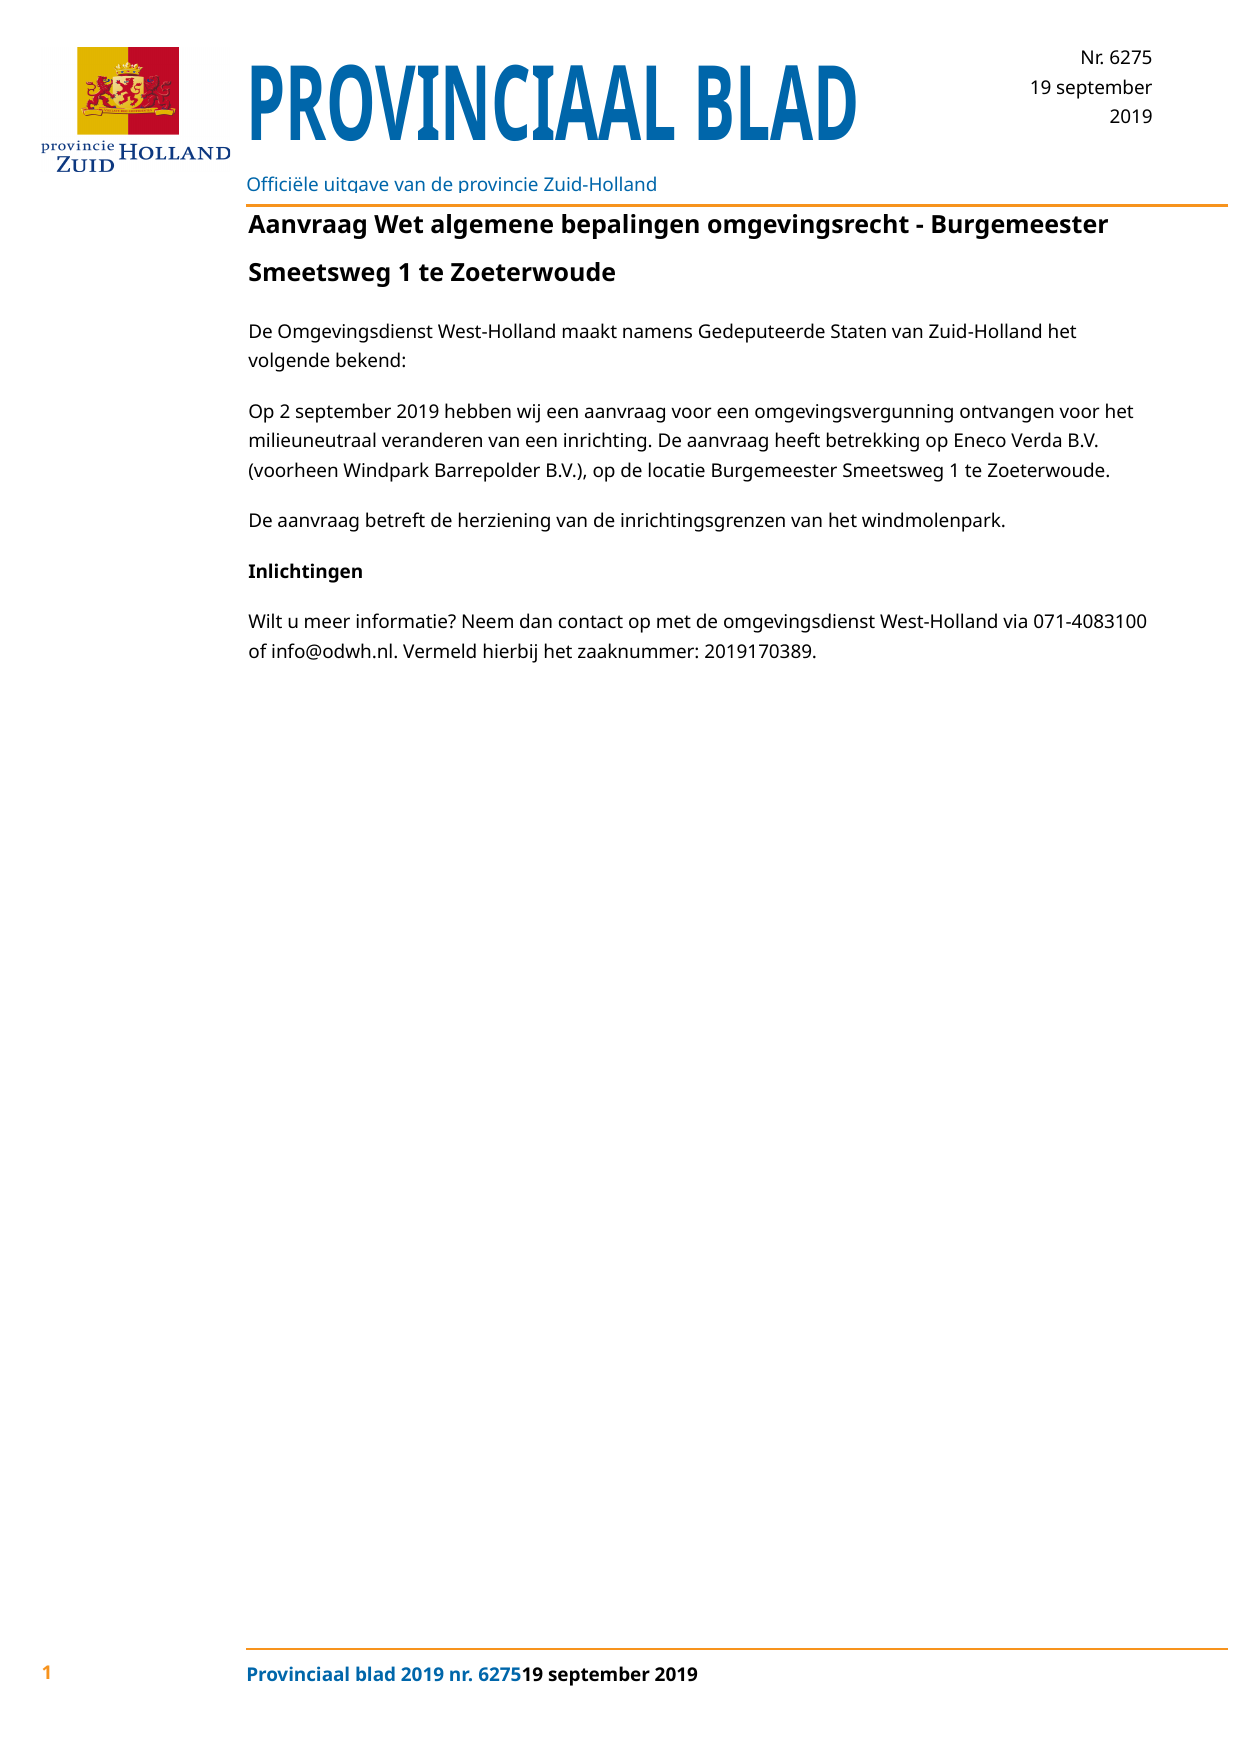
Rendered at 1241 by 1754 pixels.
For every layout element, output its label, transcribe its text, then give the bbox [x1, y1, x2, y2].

text Wilt u meer informatie? Neem dan contact op met de omgevingsdienst West-Holland via 071-4083100 of info@odwh.nl. Vermeld hierbij het zaaknummer: 2019170389. [248, 608, 1152, 664]
text Op 2 september 2019 hebben wij een aanvraag voor een omgevingsvergunning ontvangen voor het milieuneutraal veranderen van een inrichting. De aanvraag heeft betrekking op Eneco Verda B.V. (voorheen Windpark Barrepolder B.V.), op de locatie Burgemeester Smeetsweg 1 te Zoeterwoude. [248, 398, 1152, 483]
picture [41, 47, 231, 172]
text De Omgevingsdienst West-Holland maakt namens Gedeputeerde Staten van Zuid‑Holland het volgende bekend: [248, 318, 1152, 373]
text Aanvraag Wet algemene bepalingen omgevingsrecht - Burgemeester Smeetsweg 1 te Zoeterwoude [248, 207, 1152, 288]
text Inlichtingen [248, 558, 1152, 584]
text De aanvraag betreft de herziening van de inrichtingsgrenzen van het windmolenpark. [248, 507, 1152, 533]
